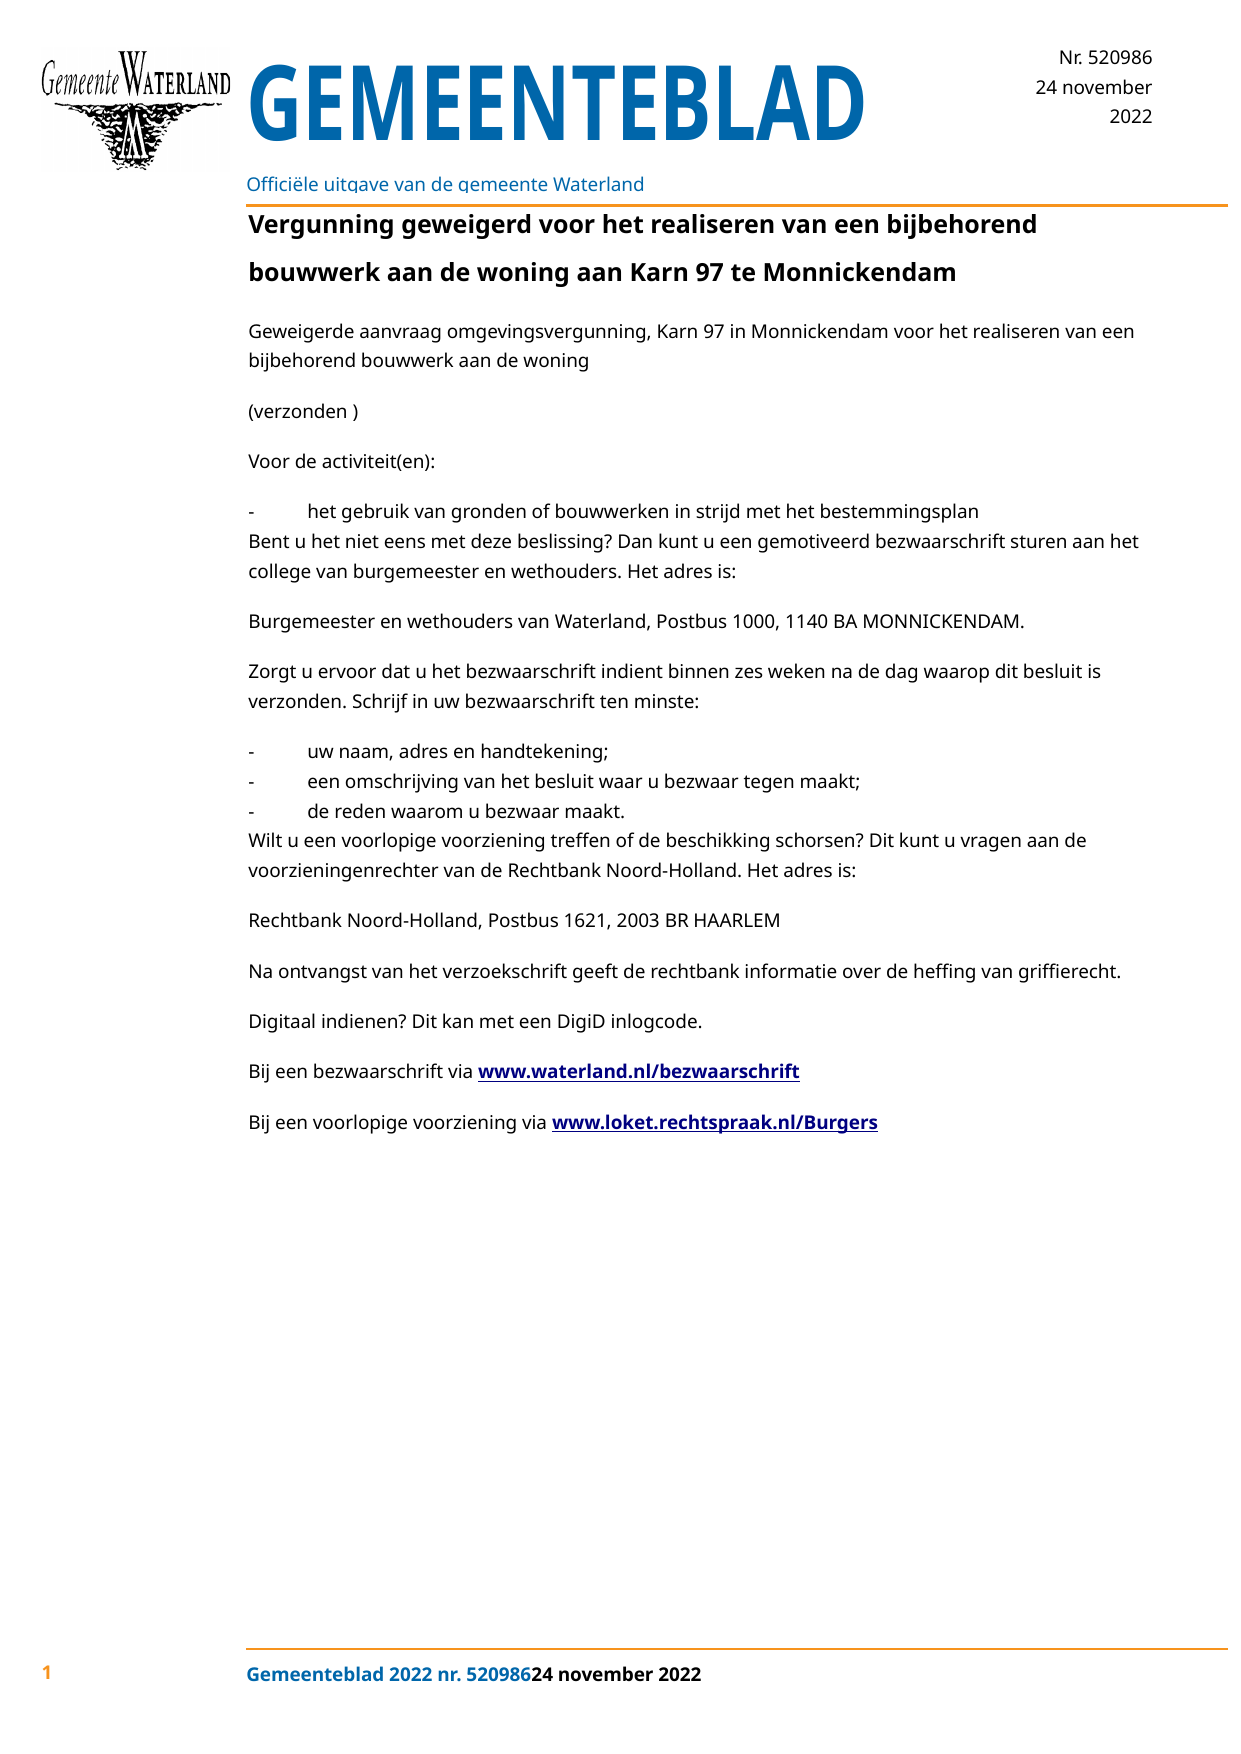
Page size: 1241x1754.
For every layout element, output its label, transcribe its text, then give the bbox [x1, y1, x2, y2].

text Wilt u een voorlopige voorziening treffen of de beschikking schorsen? Dit kunt u vragen aan de voorzieningenrechter van de Rechtbank Noord-Holland. Het adres is: [248, 827, 1152, 883]
text Rechtbank Noord-Holland, Postbus 1621, 2003 BR HAARLEM [248, 907, 1152, 933]
text Bent u het niet eens met deze beslissing? Dan kunt u een gemotiveerd bezwaarschrift sturen aan het college van burgemeester en wethouders. Het adres is: [248, 528, 1152, 584]
text Na ontvangst van het verzoekschrift geeft de rechtbank informatie over de heffing van griffierecht. [248, 958, 1152, 984]
text Digitaal indienen? Dit kan met een DigiD inlogcode. [248, 1008, 1152, 1034]
picture [41, 47, 231, 172]
text Zorgt u ervoor dat u het bezwaarschrift indient binnen zes weken na de dag waarop dit besluit is verzonden. Schrijf in uw bezwaarschrift ten minste: [248, 659, 1152, 714]
text Geweigerde aanvraag omgevingsvergunning, Karn 97 in Monnickendam voor het realiseren van een bijbehorend bouwwerk aan de woning [248, 318, 1152, 373]
list de reden waarom u bezwaar maakt. [248, 798, 1152, 824]
list een omschrijving van het besluit waar u bezwaar tegen maakt; [248, 768, 1152, 794]
list uw naam, adres en handtekening; [248, 739, 1152, 764]
text Bij een bezwaarschrift via www.waterland.nl/bezwaarschrift [248, 1059, 1152, 1084]
text Bij een voorlopige voorziening via www.loket.rechtspraak.nl/Burgers [248, 1109, 1152, 1135]
list het gebruik van gronden of bouwwerken in strijd met het bestemmingsplan [248, 499, 1152, 524]
text (verzonden ) [248, 398, 1152, 424]
text Burgemeester en wethouders van Waterland, Postbus 1000, 1140 BA MONNICKENDAM. [248, 608, 1152, 634]
text Vergunning geweigerd voor het realiseren van een bijbehorend bouwwerk aan de woning aan Karn 97 te Monnickendam [248, 207, 1152, 288]
text Voor de activiteit(en): [248, 448, 1152, 474]
